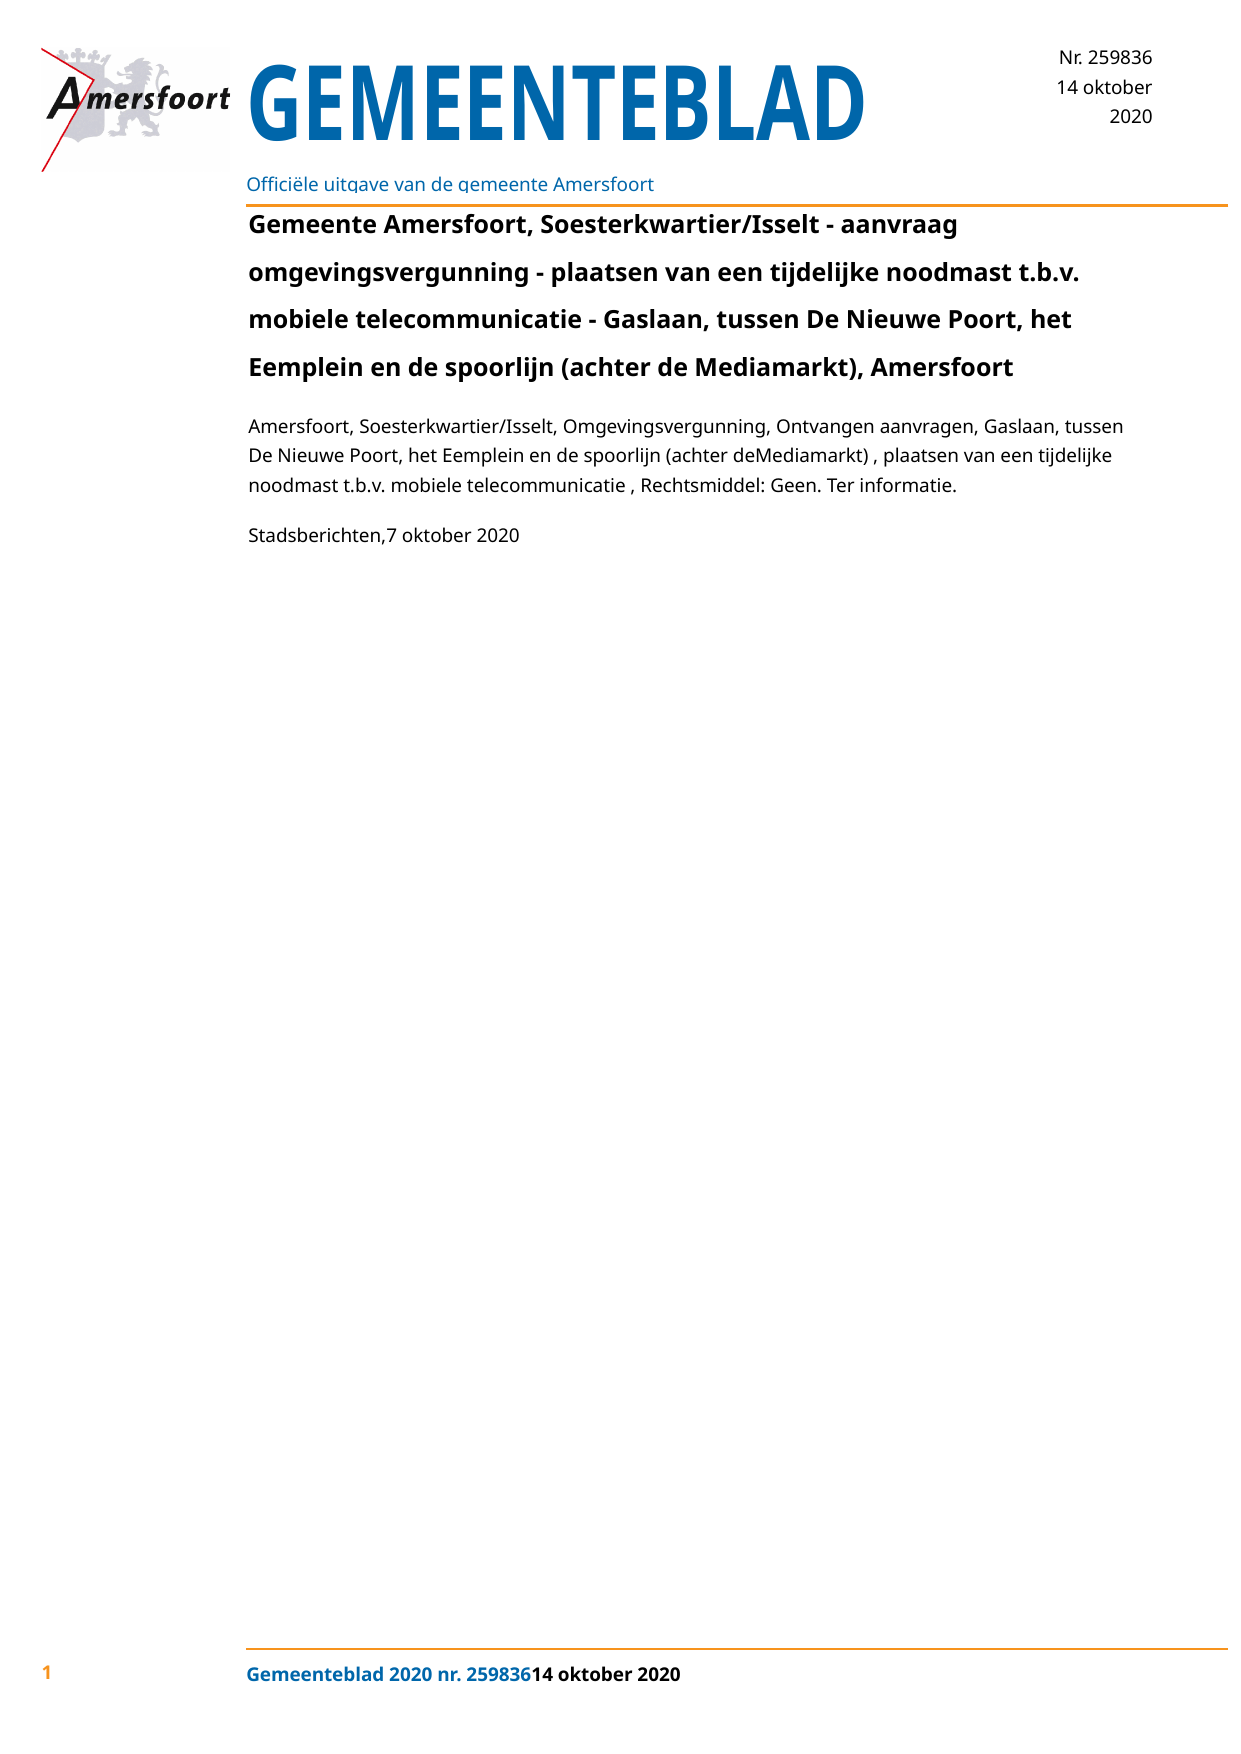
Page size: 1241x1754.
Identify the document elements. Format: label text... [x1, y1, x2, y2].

text Amersfoort, Soesterkwartier/Isselt, Omgevingsvergunning, Ontvangen aanvragen, Gaslaan, tussen De Nieuwe Poort, het Eemplein en de spoorlijn (achter deMediamarkt) , plaatsen van een tijdelijke noodmast t.b.v. mobiele telecommunicatie , Rechtsmiddel: Geen. Ter informatie. [248, 413, 1152, 498]
text Gemeente Amersfoort, Soesterkwartier/Isselt - aanvraag omgevingsvergunning - plaatsen van een tijdelijke noodmast t.b.v. mobiele telecommunicatie - Gaslaan, tussen De Nieuwe Poort, het Eemplein en de spoorlijn (achter de Mediamarkt), Amersfoort [248, 207, 1152, 384]
text Stadsberichten,7 oktober 2020 [248, 523, 1152, 548]
picture [41, 47, 231, 172]
